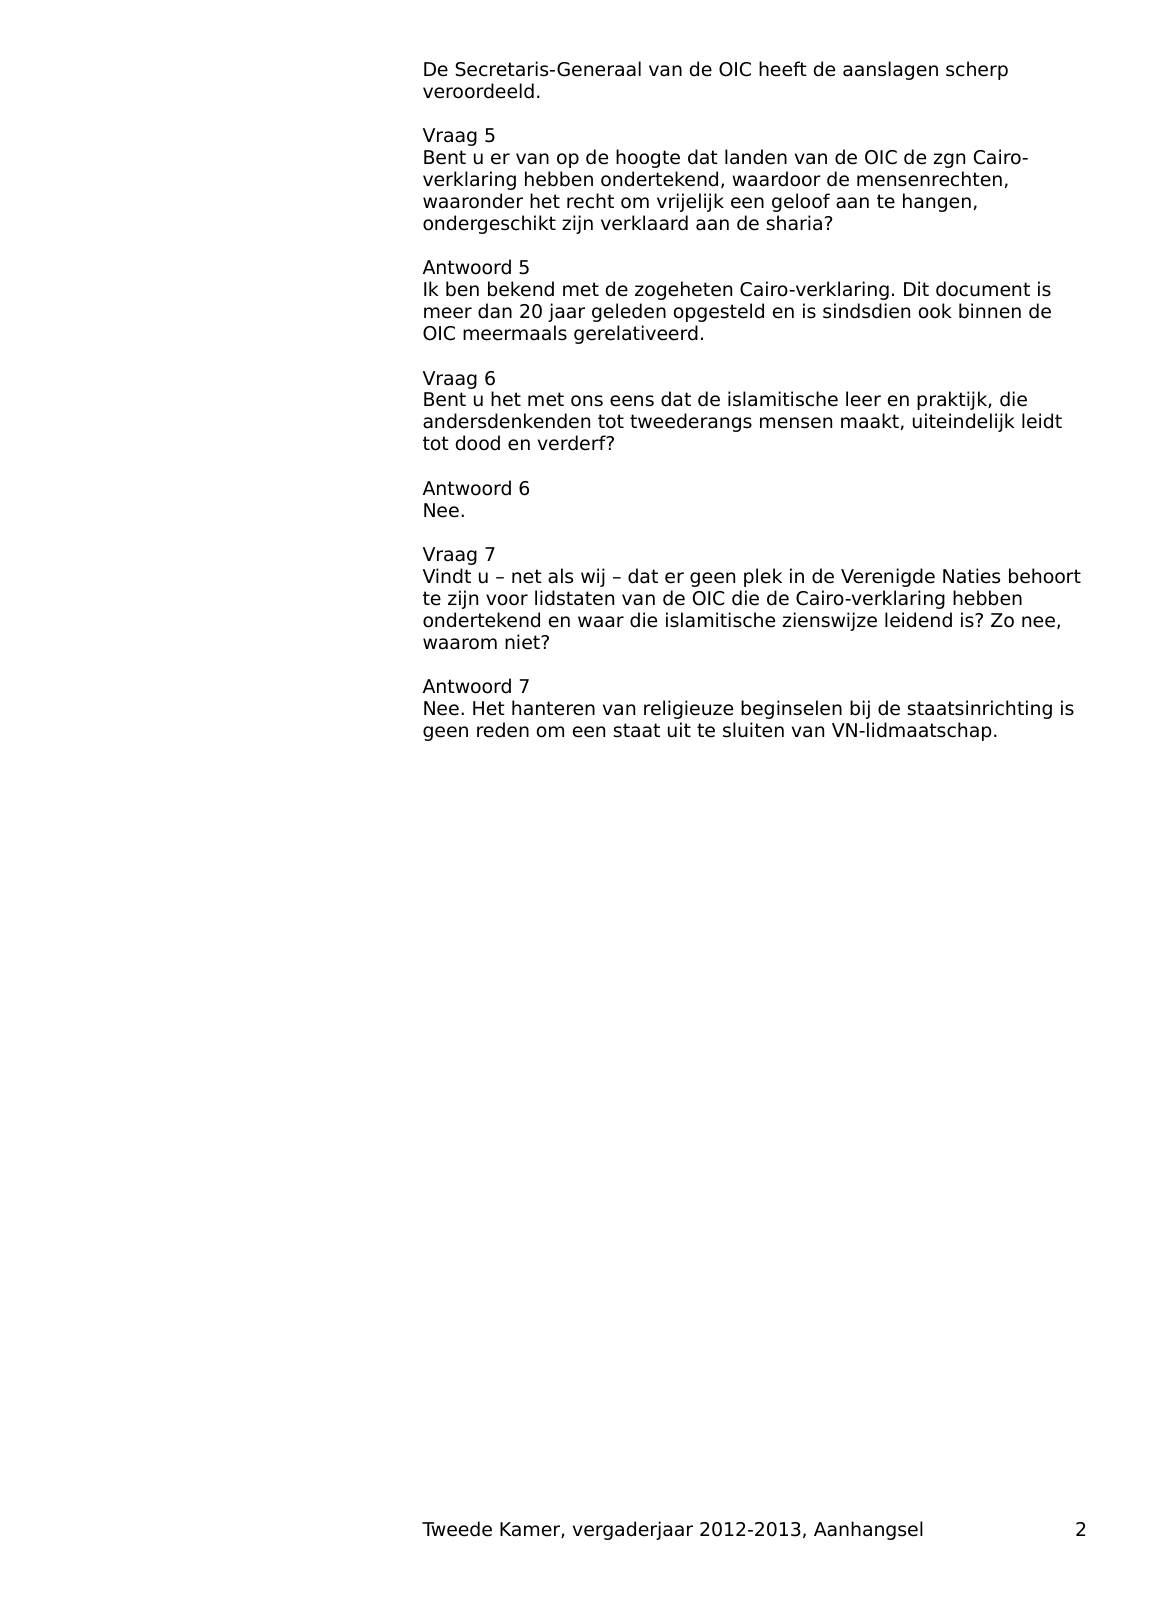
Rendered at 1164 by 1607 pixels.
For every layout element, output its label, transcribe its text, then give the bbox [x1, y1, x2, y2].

text Ik ben bekend met de zogeheten Cairo-verklaring. Dit document is meer dan 20 jaar geleden opgesteld en is sindsdien ook binnen de OIC meermaals gerelativeerd. [422, 279, 1087, 345]
text Nee. Het hanteren van religieuze beginselen bij de staatsinrichting is geen reden om een staat uit te sluiten van VN-lidmaatschap. [422, 698, 1087, 742]
text Bent u het met ons eens dat de islamitische leer en praktijk, die andersdenkenden tot tweederangs mensen maakt, uiteindelijk leidt tot dood en verderf? [422, 389, 1087, 455]
text Antwoord 5 [422, 257, 1087, 279]
text Vindt u – net als wij – dat er geen plek in de Verenigde Naties behoort te zijn voor lidstaten van de OIC die de Cairo-verklaring hebben ondertekend en waar die islamitische zienswijze leidend is? Zo nee, waarom niet? [422, 566, 1087, 653]
text Nee. [422, 499, 1087, 521]
text Antwoord 6 [422, 477, 1087, 499]
text Vraag 5 [422, 125, 1087, 147]
text Vraag 7 [422, 544, 1087, 566]
text Bent u er van op de hoogte dat landen van de OIC de zgn Cairo-verklaring hebben ondertekend, waardoor de mensenrechten, waaronder het recht om vrijelijk een geloof aan te hangen, ondergeschikt zijn verklaard aan de sharia? [422, 147, 1087, 235]
text De Secretaris-Generaal van de OIC heeft de aanslagen scherp veroordeeld. [422, 59, 1087, 103]
text Vraag 6 [422, 367, 1087, 389]
text Antwoord 7 [422, 676, 1087, 698]
